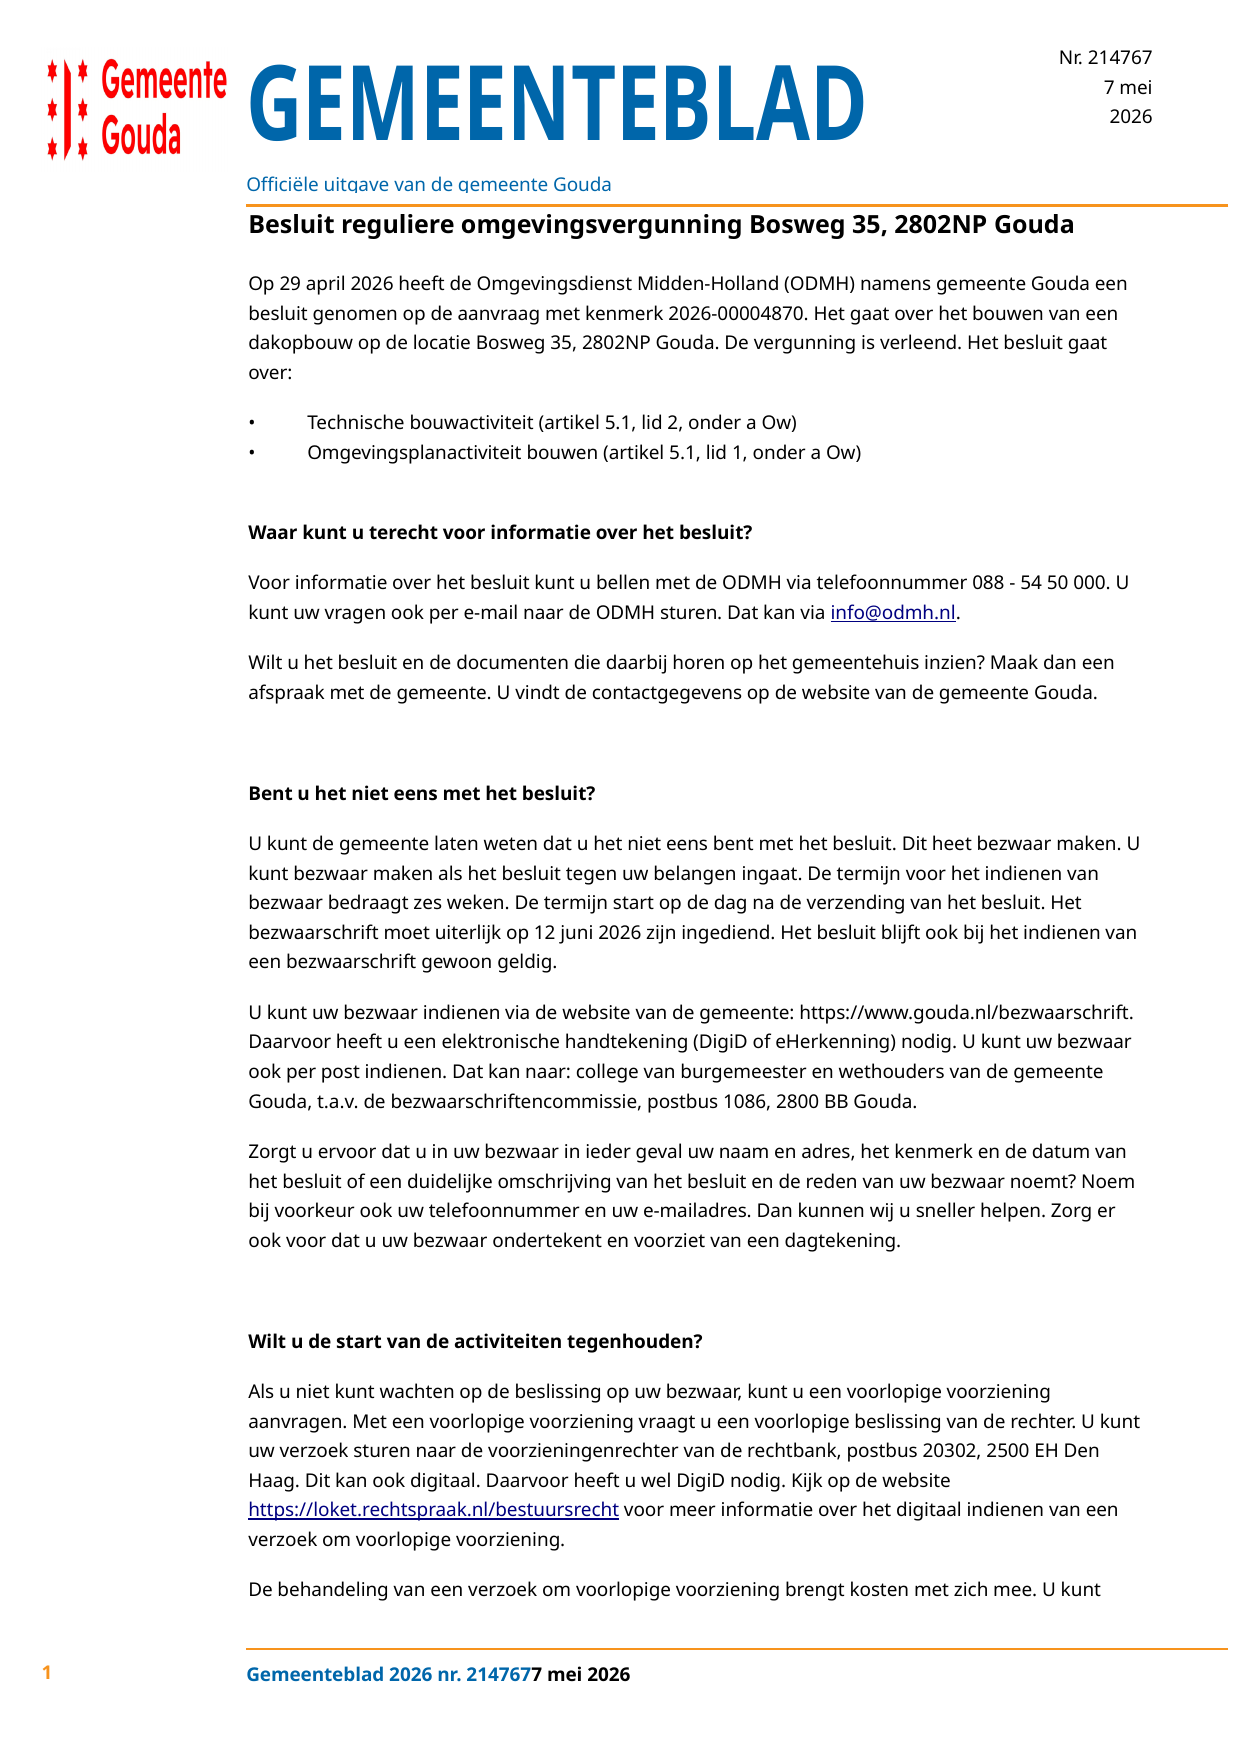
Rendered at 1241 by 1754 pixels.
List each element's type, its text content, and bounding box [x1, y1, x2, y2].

text U kunt uw bezwaar indienen via de website van de gemeente: https://www.gouda.nl/bezwaarschrift. Daarvoor heeft u een elektronische handtekening (DigiD of eHerkenning) nodig. U kunt uw bezwaar ook per post indienen. Dat kan naar: college van burgemeester en wethouders van de gemeente Gouda, t.a.v. de bezwaarschriftencommissie, postbus 1086, 2800 BB Gouda. [248, 999, 1152, 1113]
text Als u niet kunt wachten op de beslissing op uw bezwaar, kunt u een voorlopige voorziening aanvragen. Met een voorlopige voorziening vraagt u een voorlopige beslissing van de rechter. U kunt uw verzoek sturen naar de voorzieningenrechter van de rechtbank, postbus 20302, 2500 EH Den Haag. Dit kan ook digitaal. Daarvoor heeft u wel DigiD nodig. Kijk op de website https://loket.rechtspraak.nl/bestuursrecht voor meer informatie over het digitaal indienen van een verzoek om voorlopige voorziening. [248, 1378, 1152, 1552]
text Bent u het niet eens met het besluit? [248, 780, 1152, 806]
list Omgevingsplanactiviteit bouwen (artikel 5.1, lid 1, onder a Ow) [248, 439, 1152, 465]
picture [41, 47, 231, 172]
text Op 29 april 2026 heeft de Omgevingsdienst Midden-Holland (ODMH) namens gemeente Gouda een besluit genomen op de aanvraag met kenmerk 2026-00004870. Het gaat over het bouwen van een dakopbouw op de locatie Bosweg 35, 2802NP Gouda. De vergunning is verleend. Het besluit gaat over: [248, 270, 1152, 385]
text Wilt u het besluit en de documenten die daarbij horen op het gemeentehuis inzien? Maak dan een afspraak met de gemeente. U vindt de contactgegevens op de website van de gemeente Gouda. [248, 649, 1152, 705]
text U kunt de gemeente laten weten dat u het niet eens bent met het besluit. Dit heet bezwaar maken. U kunt bezwaar maken als het besluit tegen uw belangen ingaat. De termijn voor het indienen van bezwaar bedraagt zes weken. De termijn start op de dag na de verzending van het besluit. Het bezwaarschrift moet uiterlijk op 12 juni 2026 zijn ingediend. Het besluit blijft ook bij het indienen van een bezwaarschrift gewoon geldig. [248, 830, 1152, 974]
list Technische bouwactiviteit (artikel 5.1, lid 2, onder a Ow) [248, 409, 1152, 435]
text Zorgt u ervoor dat u in uw bezwaar in ieder geval uw naam en adres, het kenmerk en de datum van het besluit of een duidelijke omschrijving van het besluit en de reden van uw bezwaar noemt? Noem bij voorkeur ook uw telefoonnummer en uw e-mailadres. Dan kunnen wij u sneller helpen. Zorg er ook voor dat u uw bezwaar ondertekent en voorziet van een dagtekening. [248, 1138, 1152, 1253]
text Wilt u de start van de activiteiten tegenhouden? [248, 1328, 1152, 1353]
text Waar kunt u terecht voor informatie over het besluit? [248, 519, 1152, 545]
text Voor informatie over het besluit kunt u bellen met de ODMH via telefoonnummer 088 - 54 50 000. U kunt uw vragen ook per e-mail naar de ODMH sturen. Dat kan via info@odmh.nl. [248, 569, 1152, 625]
text Besluit reguliere omgevingsvergunning Bosweg 35, 2802NP Gouda [248, 207, 1152, 241]
text De behandeling van een verzoek om voorlopige voorziening brengt kosten met zich mee. U kunt [248, 1577, 1152, 1602]
